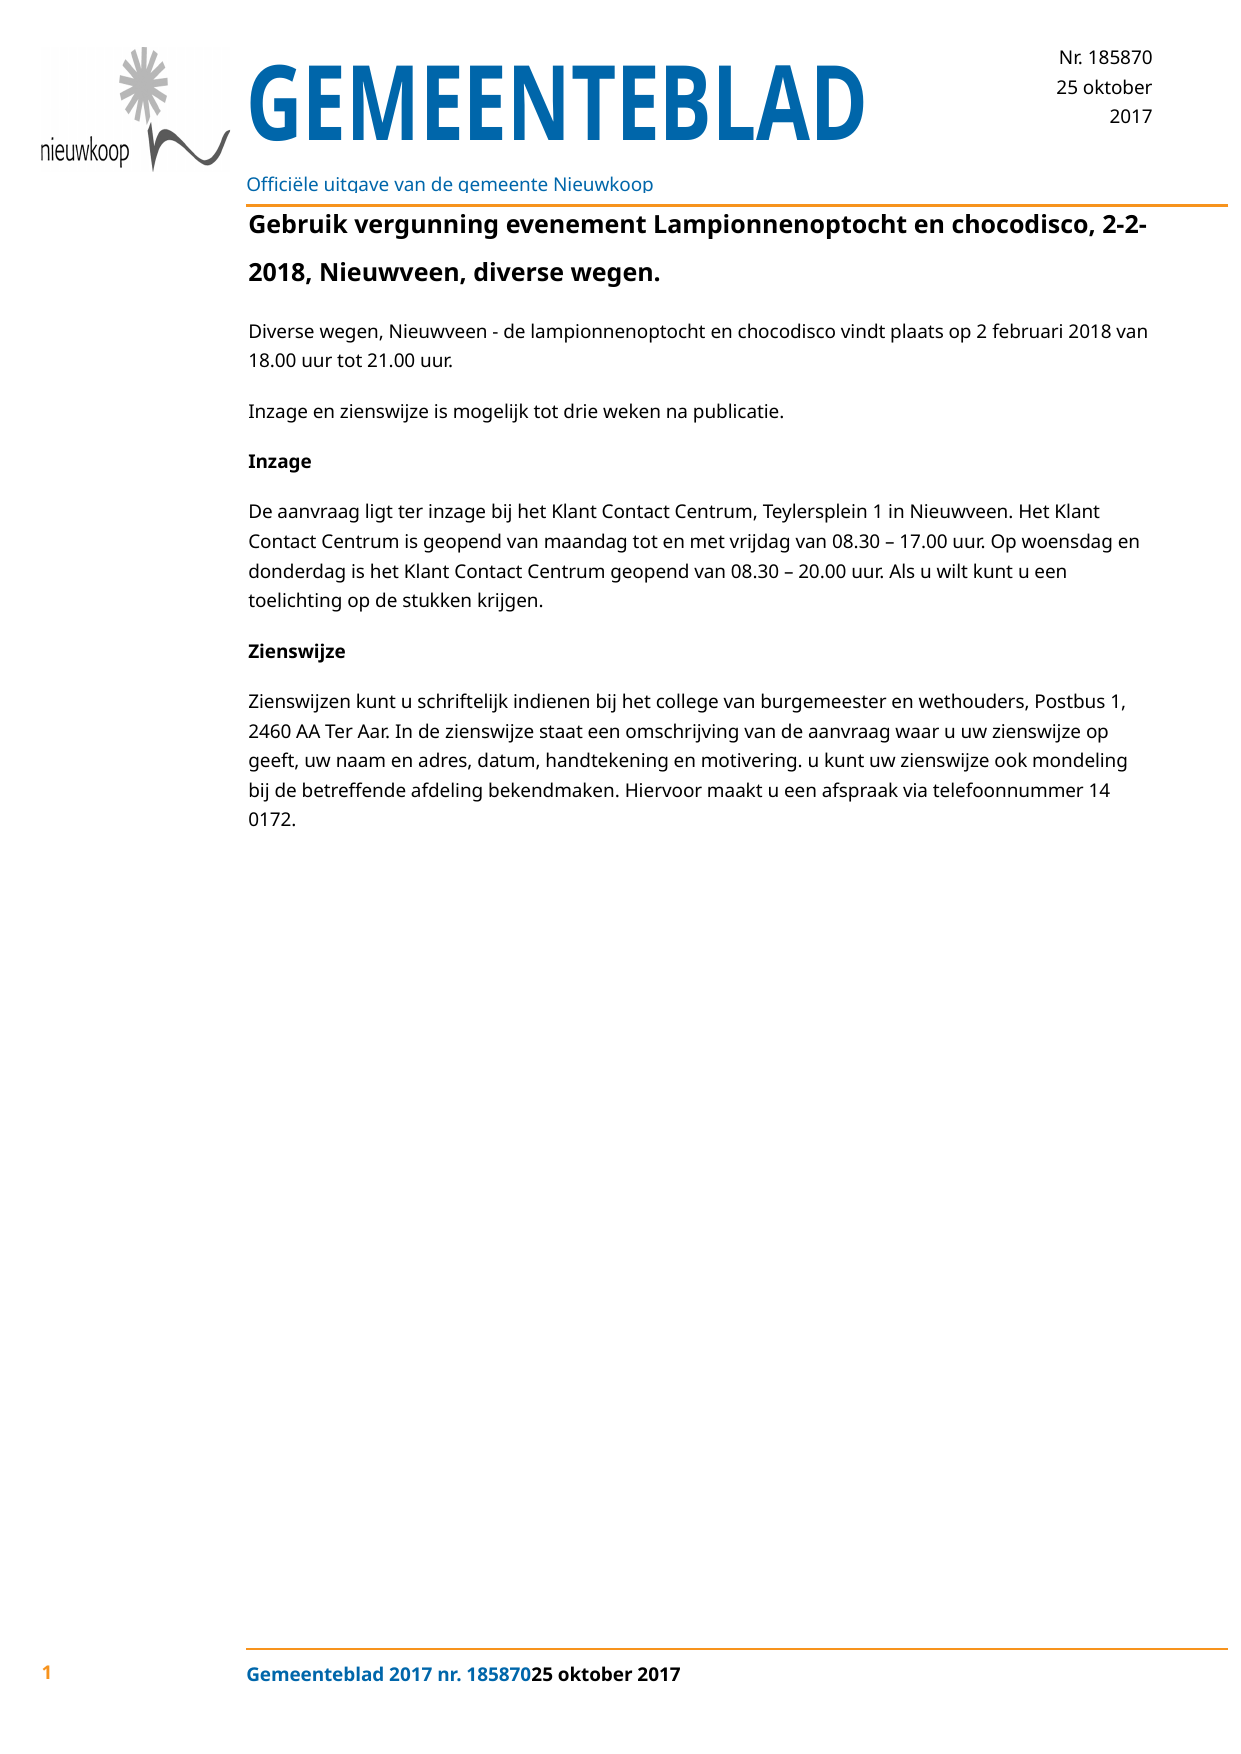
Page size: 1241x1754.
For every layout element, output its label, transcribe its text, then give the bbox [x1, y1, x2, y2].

text Diverse wegen, Nieuwveen - de lampionnenoptocht en chocodisco vindt plaats op 2 februari 2018 van 18.00 uur tot 21.00 uur. [248, 318, 1152, 373]
text Inzage [248, 448, 1152, 474]
text De aanvraag ligt ter inzage bij het Klant Contact Centrum, Teylersplein 1 in Nieuwveen. Het Klant Contact Centrum is geopend van maandag tot en met vrijdag van 08.30 – 17.00 uur. Op woensdag en donderdag is het Klant Contact Centrum geopend van 08.30 – 20.00 uur. Als u wilt kunt u een toelichting op de stukken krijgen. [248, 499, 1152, 613]
picture [41, 47, 231, 172]
text Inzage en zienswijze is mogelijk tot drie weken na publicatie. [248, 398, 1152, 424]
text Zienswijze [248, 638, 1152, 664]
text Gebruik vergunning evenement Lampionnenoptocht en chocodisco, 2-2-2018, Nieuwveen, diverse wegen. [248, 207, 1152, 288]
text Zienswijzen kunt u schriftelijk indienen bij het college van burgemeester en wethouders, Postbus 1, 2460 AA Ter Aar. In de zienswijze staat een omschrijving van de aanvraag waar u uw zienswijze op geeft, uw naam en adres, datum, handtekening en motivering. u kunt uw zienswijze ook mondeling bij de betreffende afdeling bekendmaken. Hiervoor maakt u een afspraak via telefoonnummer 14 0172. [248, 688, 1152, 832]
